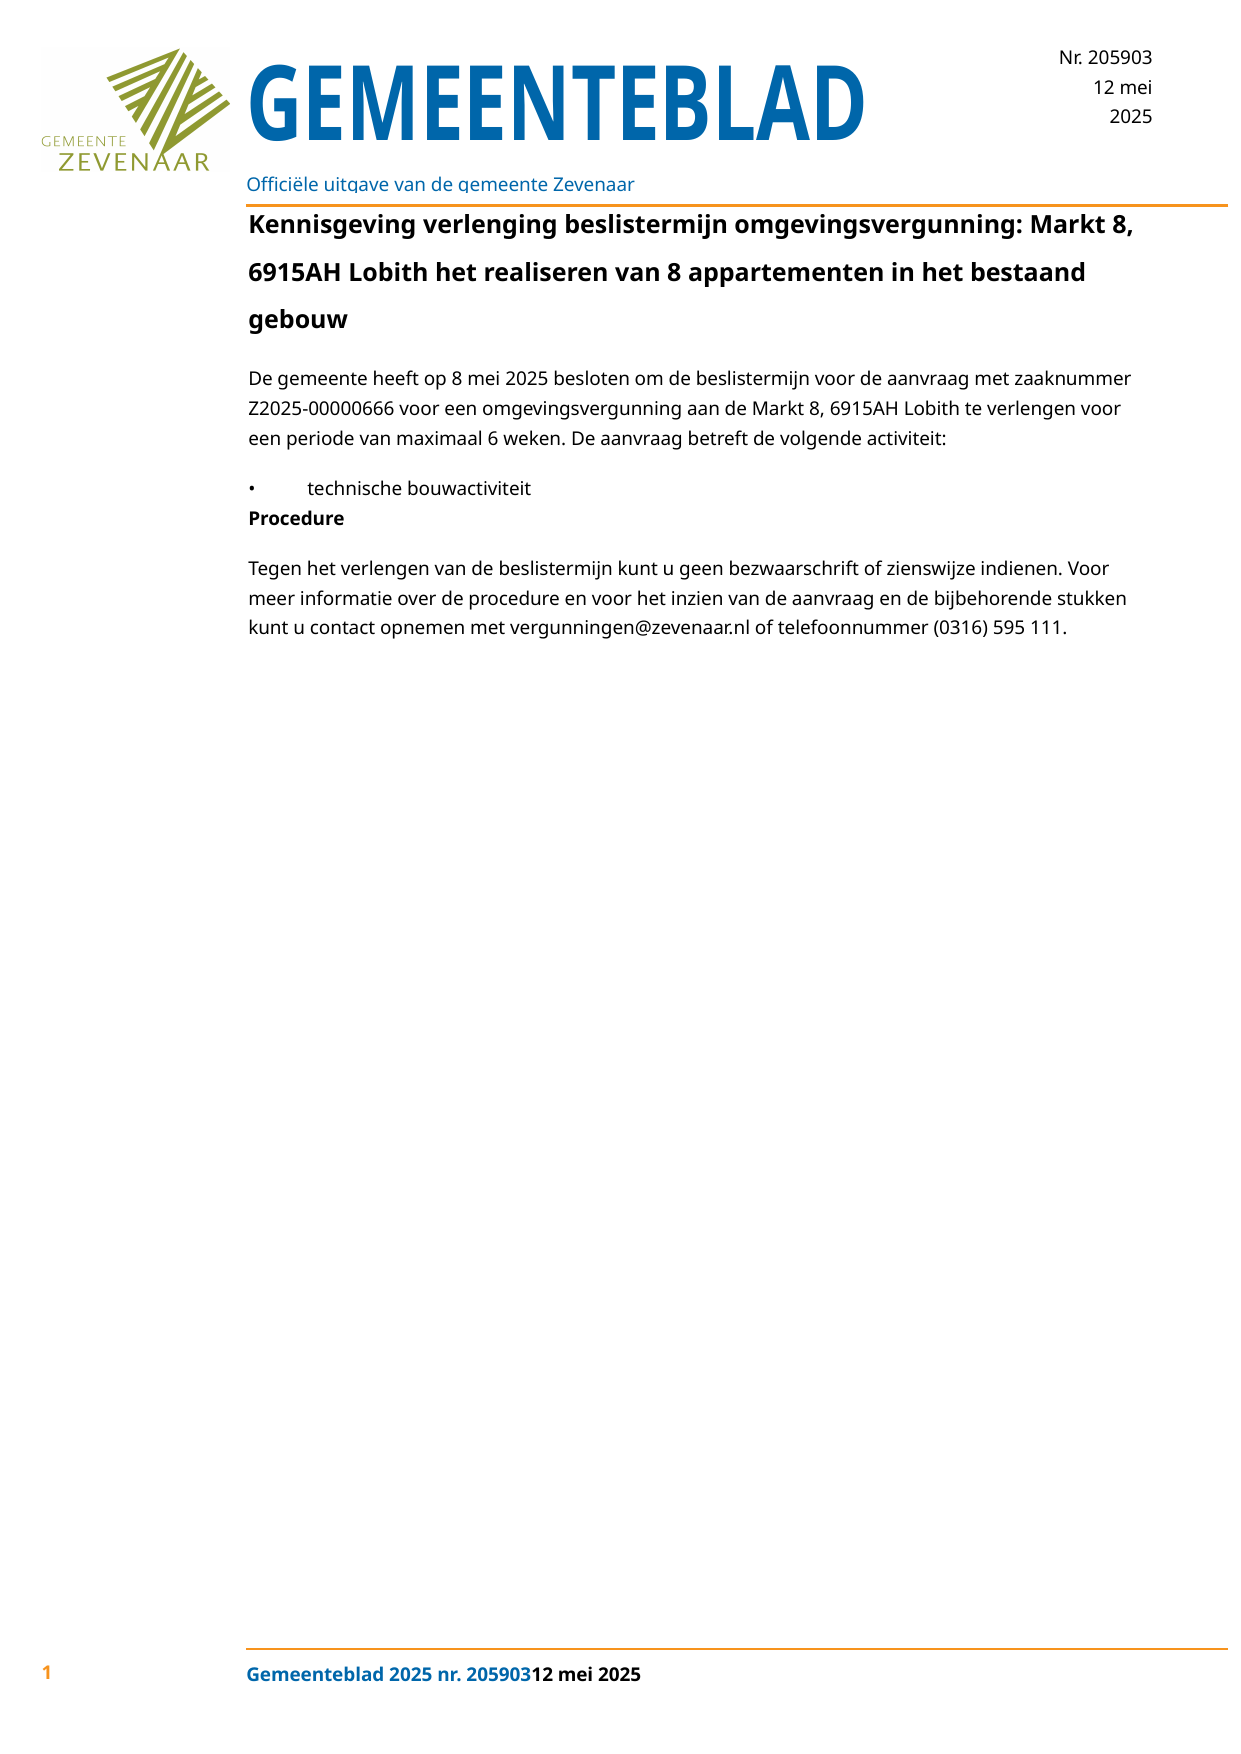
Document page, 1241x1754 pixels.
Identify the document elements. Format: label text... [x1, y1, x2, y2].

text Tegen het verlengen van de beslistermijn kunt u geen bezwaarschrift of zienswijze indienen. Voor meer informatie over de procedure en voor het inzien van de aanvraag en de bijbehorende stukken kunt u contact opnemen met vergunningen@zevenaar.nl of telefoonnummer (0316) 595 111. [248, 555, 1152, 640]
list technische bouwactiviteit [248, 475, 1152, 501]
picture [41, 47, 231, 172]
text De gemeente heeft op 8 mei 2025 besloten om de beslistermijn voor de aanvraag met zaaknummer Z2025-00000666 voor een omgevingsvergunning aan de Markt 8, 6915AH Lobith te verlengen voor een periode van maximaal 6 weken. De aanvraag betreft de volgende activiteit: [248, 366, 1152, 450]
text Kennisgeving verlenging beslistermijn omgevingsvergunning: Markt 8, 6915AH Lobith het realiseren van 8 appartementen in het bestaand gebouw [248, 207, 1152, 336]
text Procedure [248, 505, 1152, 530]
